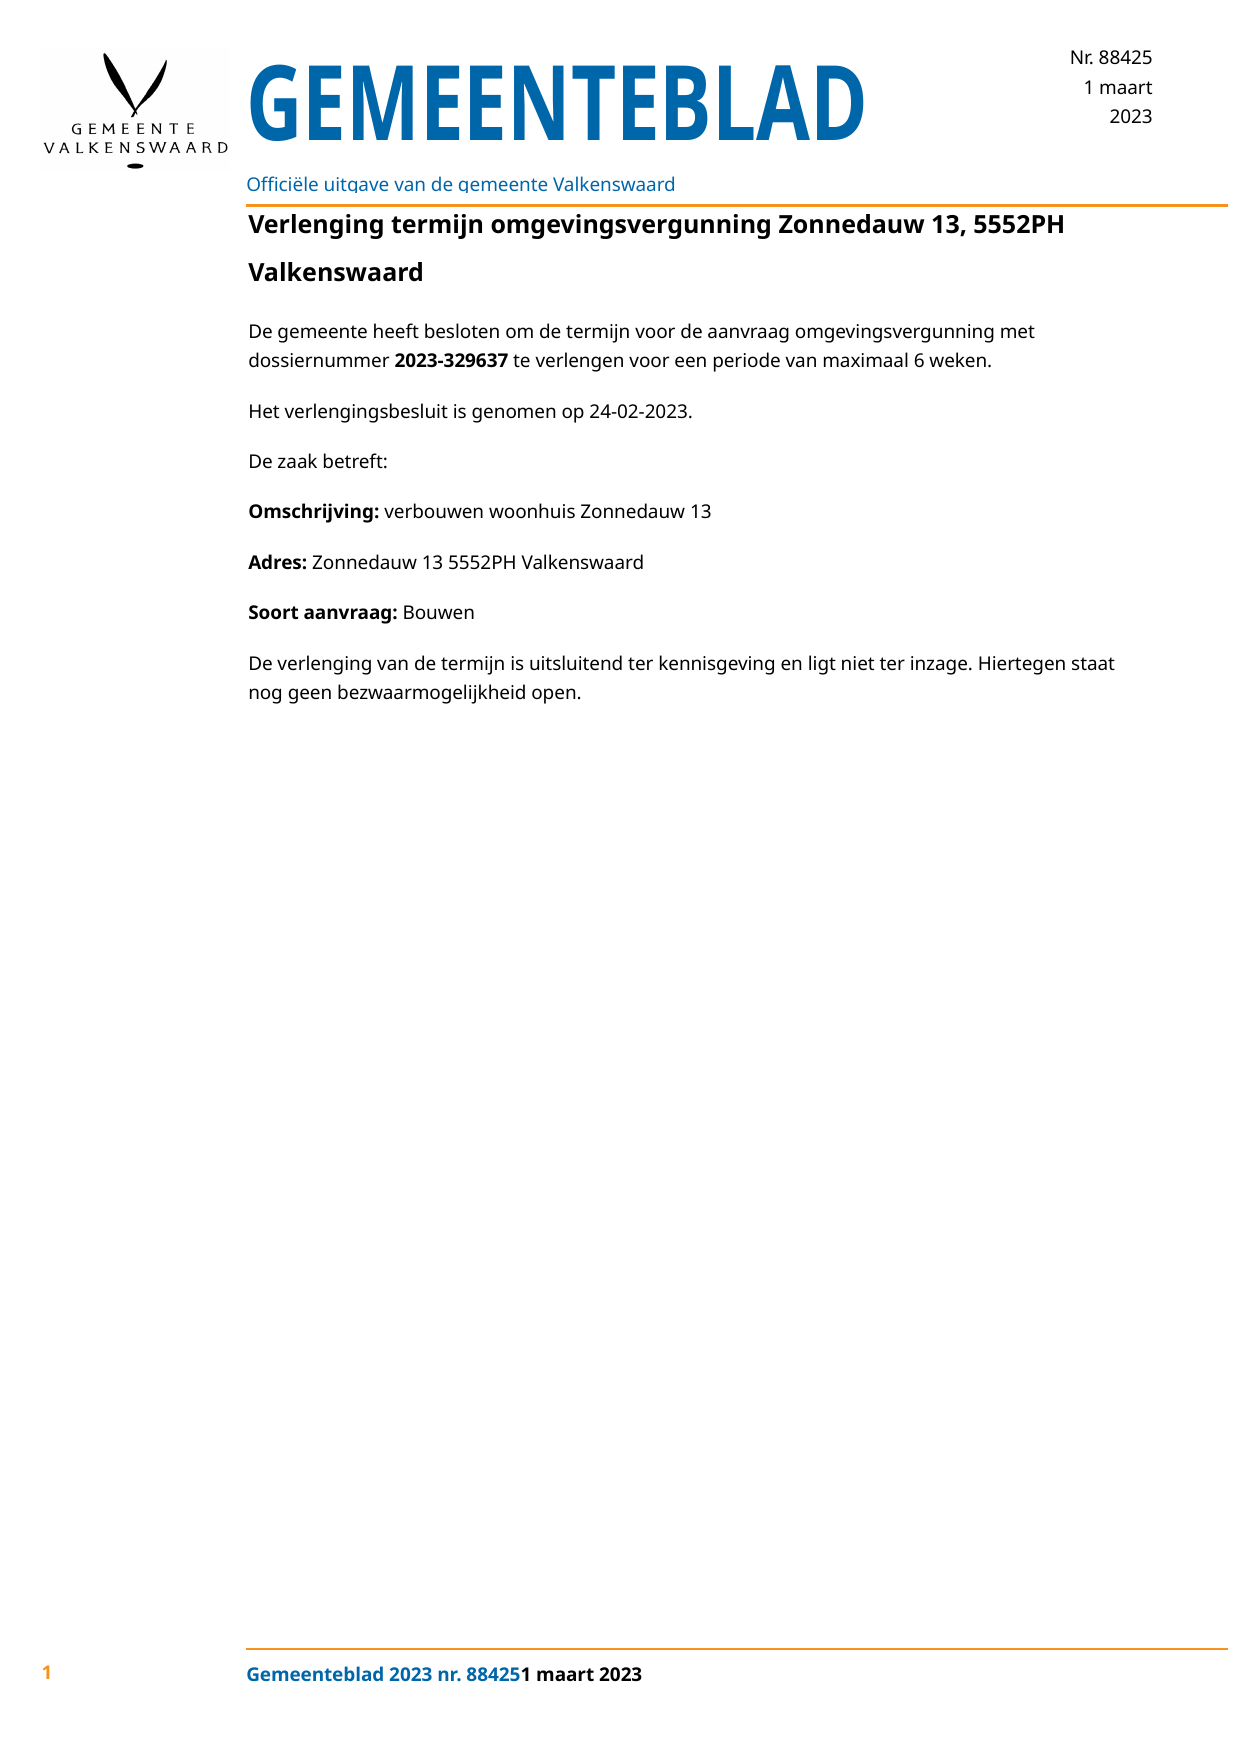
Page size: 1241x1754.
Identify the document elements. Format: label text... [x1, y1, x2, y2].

text Omschrijving: verbouwen woonhuis Zonnedauw 13 [248, 499, 1152, 524]
text Adres: Zonnedauw 13 5552PH Valkenswaard [248, 549, 1152, 575]
text Verlenging termijn omgevingsvergunning Zonnedauw 13, 5552PH Valkenswaard [248, 207, 1152, 288]
text De gemeente heeft besloten om de termijn voor de aanvraag omgevingsvergunning met dossiernummer 2023-329637 te verlengen voor een periode van maximaal 6 weken. [248, 318, 1152, 373]
text Het verlengingsbesluit is genomen op 24-02-2023. [248, 398, 1152, 424]
text Soort aanvraag: Bouwen [248, 599, 1152, 625]
picture [41, 47, 231, 172]
text De verlenging van de termijn is uitsluitend ter kennisgeving en ligt niet ter inzage. Hiertegen staat nog geen bezwaarmogelijkheid open. [248, 650, 1152, 705]
text De zaak betreft: [248, 448, 1152, 474]
